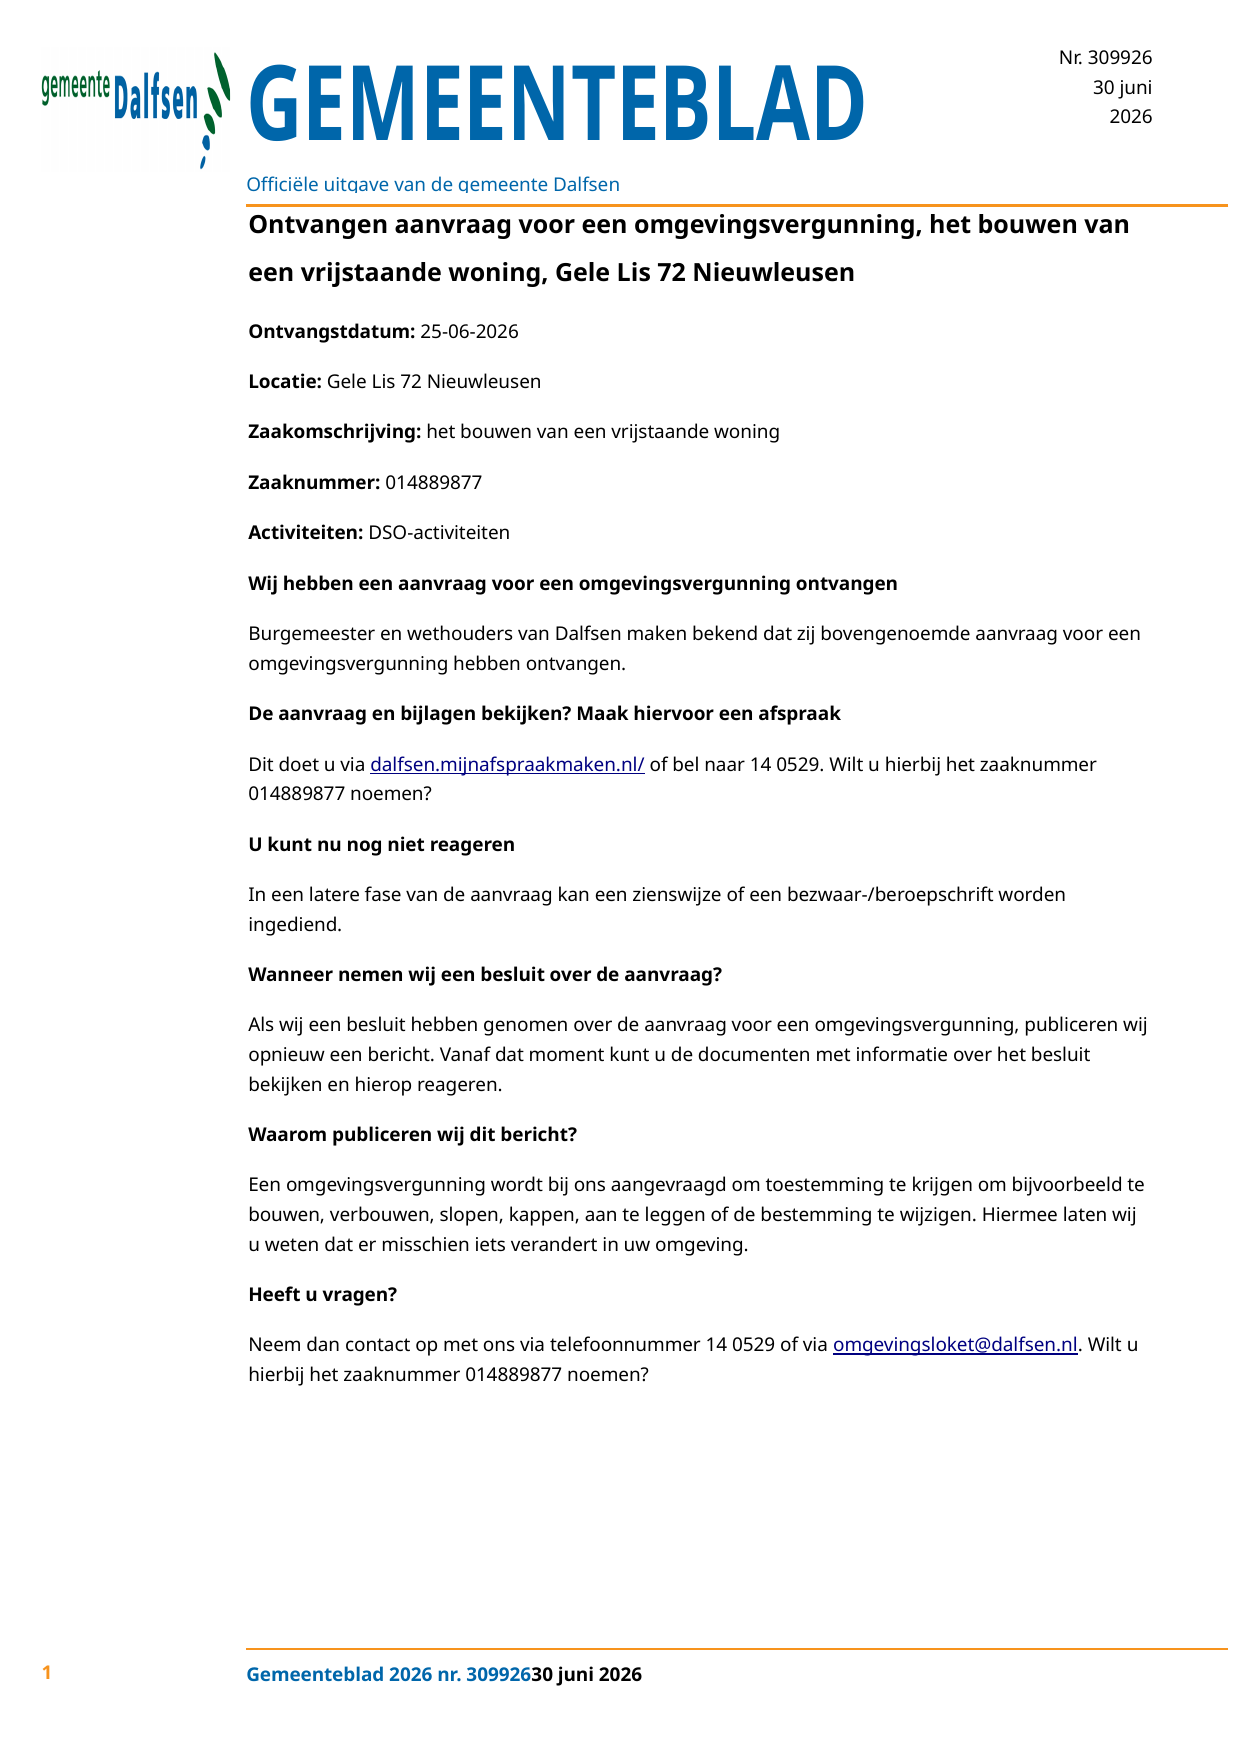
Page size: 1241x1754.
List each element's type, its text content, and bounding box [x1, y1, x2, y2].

text Ontvangstdatum: 25-06-2026 [248, 318, 1152, 344]
text Burgemeester en wethouders van Dalfsen maken bekend dat zij bovengenoemde aanvraag voor een omgevingsvergunning hebben ontvangen. [248, 620, 1152, 676]
text De aanvraag en bijlagen bekijken? Maak hiervoor een afspraak [248, 700, 1152, 726]
text Als wij een besluit hebben genomen over de aanvraag voor een omgevingsvergunning, publiceren wij opnieuw een bericht. Vanaf dat moment kunt u de documenten met informatie over het besluit bekijken en hierop reageren. [248, 1012, 1152, 1097]
text Zaakomschrijving: het bouwen van een vrijstaande woning [248, 419, 1152, 444]
text Neem dan contact op met ons via telefoonnummer 14 0529 of via omgevingsloket@dalfsen.nl. Wilt u hierbij het zaaknummer 014889877 noemen? [248, 1332, 1152, 1387]
text U kunt nu nog niet reageren [248, 831, 1152, 857]
text Locatie: Gele Lis 72 Nieuwleusen [248, 368, 1152, 394]
text Wanneer nemen wij een besluit over de aanvraag? [248, 961, 1152, 987]
text Een omgevingsvergunning wordt bij ons aangevraagd om toestemming te krijgen om bijvoorbeeld te bouwen, verbouwen, slopen, kappen, aan te leggen of de bestemming te wijzigen. Hiermee laten wij u weten dat er misschien iets verandert in uw omgeving. [248, 1172, 1152, 1257]
text Dit doet u via dalfsen.mijnafspraakmaken.nl/ of bel naar 14 0529. Wilt u hierbij het zaaknummer 014889877 noemen? [248, 751, 1152, 806]
text Ontvangen aanvraag voor een omgevingsvergunning, het bouwen van een vrijstaande woning, Gele Lis 72 Nieuwleusen [248, 207, 1152, 288]
text Zaaknummer: 014889877 [248, 469, 1152, 495]
text Wij hebben een aanvraag voor een omgevingsvergunning ontvangen [248, 570, 1152, 596]
text Heeft u vragen? [248, 1281, 1152, 1307]
text Activiteiten: DSO-activiteiten [248, 519, 1152, 545]
text Waarom publiceren wij dit bericht? [248, 1121, 1152, 1147]
text In een latere fase van de aanvraag kan een zienswijze of een bezwaar-/beroepschrift worden ingediend. [248, 881, 1152, 937]
picture [41, 47, 231, 172]
